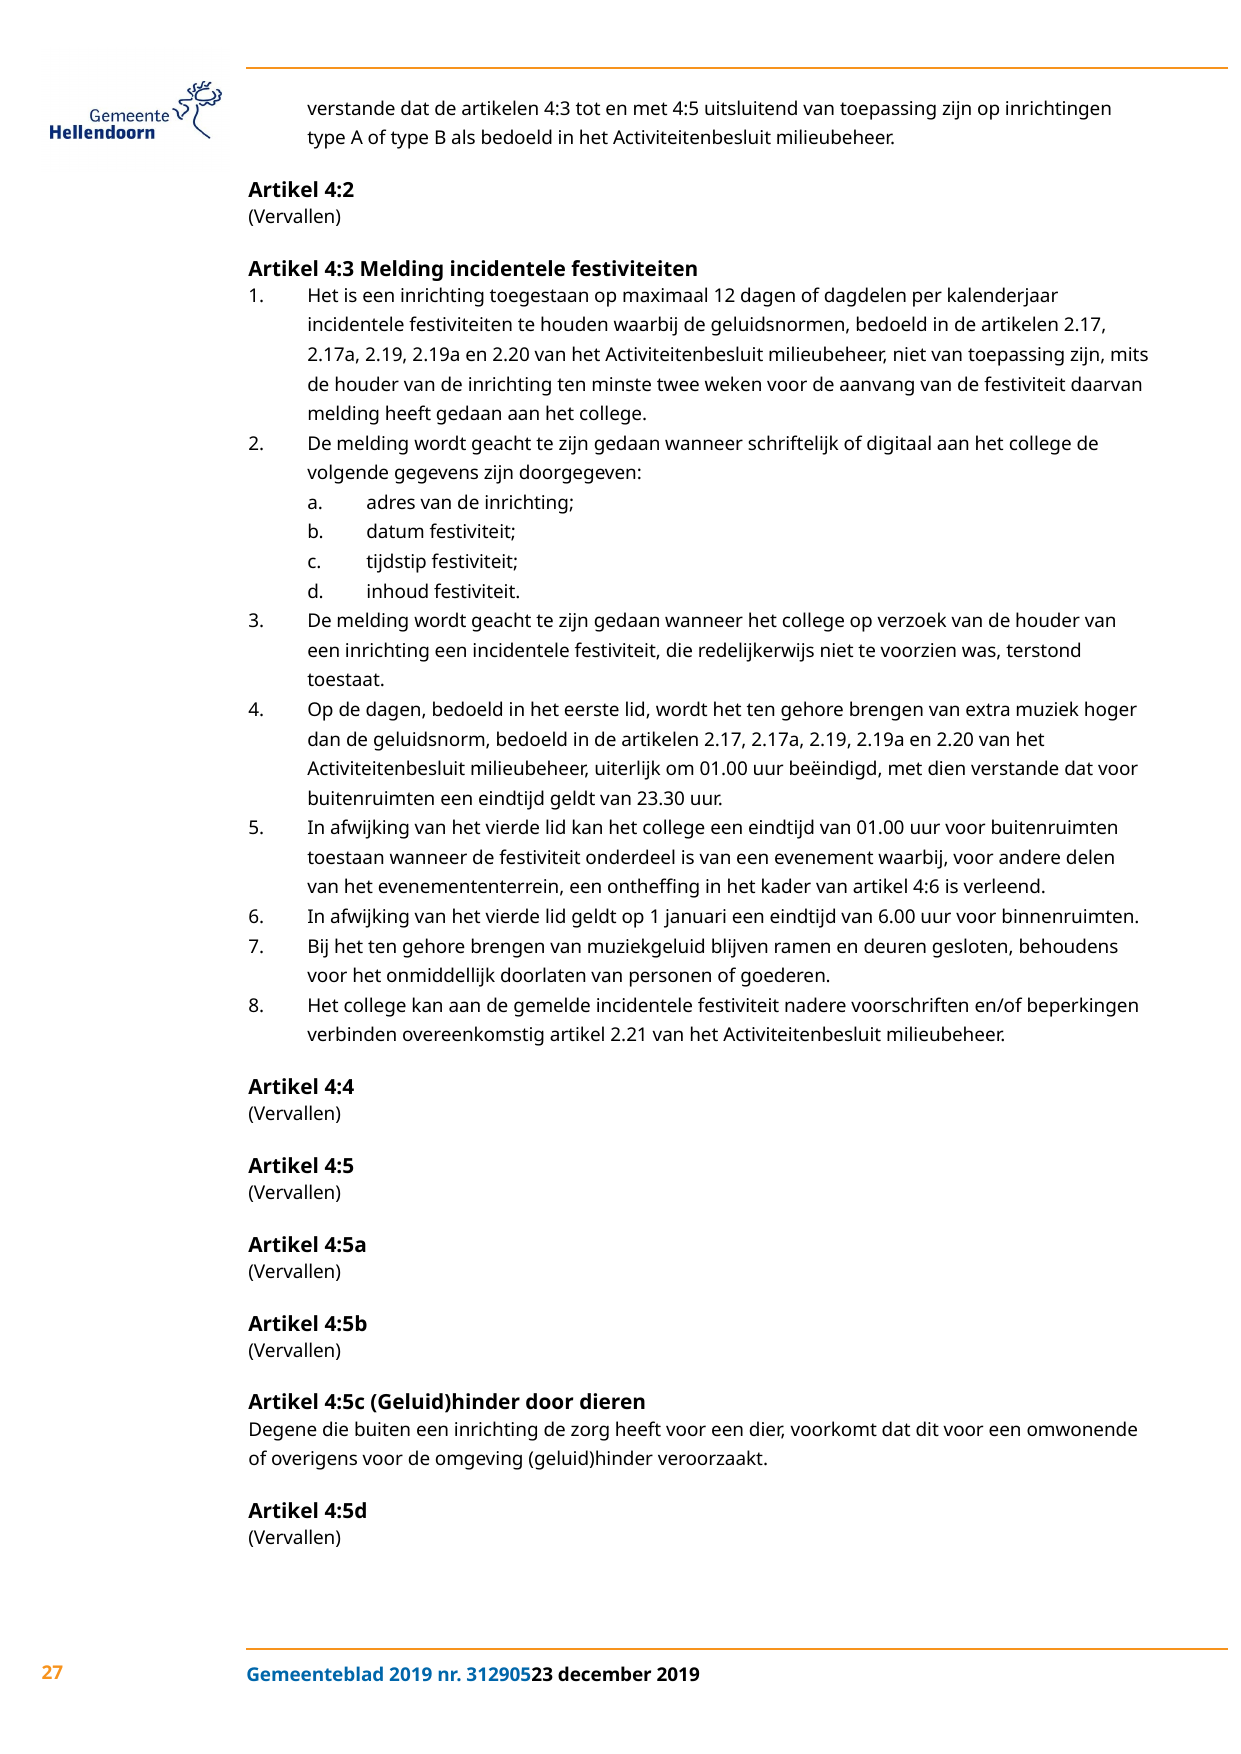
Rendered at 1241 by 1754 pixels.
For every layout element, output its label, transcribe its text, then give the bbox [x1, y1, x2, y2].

text Artikel 4:3 Melding incidentele festiviteiten [248, 254, 1152, 282]
list Bij het ten gehore brengen van muziekgeluid blijven ramen en deuren gesloten, behoudens voor het onmiddellijk doorlaten van personen of goederen. [248, 933, 1152, 988]
list tijdstip festiviteit; [307, 548, 1152, 574]
list Op de dagen, bedoeld in het eerste lid, wordt het ten gehore brengen van extra muziek hoger dan de geluidsnorm, bedoeld in de artikelen 2.17, 2.17a, 2.19, 2.19a en 2.20 van het Activiteitenbesluit milieubeheer, uiterlijk om 01.00 uur beëindigd, met dien verstande dat voor buitenruimten een eindtijd geldt van 23.30 uur. [248, 696, 1152, 811]
text Artikel 4:5d [248, 1496, 1152, 1524]
text Degene die buiten een inrichting de zorg heeft voor een dier, voorkomt dat dit voor een omwonende of overigens voor de omgeving (geluid)hinder veroorzaakt. [248, 1416, 1152, 1471]
list In afwijking van het vierde lid geldt op 1 januari een eindtijd van 6.00 uur voor binnenruimten. [248, 903, 1152, 929]
text Artikel 4:5b [248, 1309, 1152, 1337]
list De melding wordt geacht te zijn gedaan wanneer het college op verzoek van de houder van een inrichting een incidentele festiviteit, die redelijkerwijs niet te voorzien was, terstond toestaat. [248, 607, 1152, 692]
text (Vervallen) [248, 1524, 1152, 1550]
picture [41, 47, 231, 172]
list Het is een inrichting toegestaan op maximaal 12 dagen of dagdelen per kalenderjaar incidentele festiviteiten te houden waarbij de geluidsnormen, bedoeld in de artikelen 2.17, 2.17a, 2.19, 2.19a en 2.20 van het Activiteitenbesluit milieubeheer, niet van toepassing zijn, mits de houder van de inrichting ten minste twee weken voor de aanvang van de festiviteit daarvan melding heeft gedaan aan het college. [248, 282, 1152, 426]
list verstande dat de artikelen 4:3 tot en met 4:5 uitsluitend van toepassing zijn op inrichtingen type A of type B als bedoeld in het Activiteitenbesluit milieubeheer. [248, 95, 1152, 150]
list In afwijking van het vierde lid kan het college een eindtijd van 01.00 uur voor buitenruimten toestaan wanneer de festiviteit onderdeel is van een evenement waarbij, voor andere delen van het evenemententerrein, een ontheffing in het kader van artikel 4:6 is verleend. [248, 814, 1152, 899]
list De melding wordt geacht te zijn gedaan wanneer schriftelijk of digitaal aan het college de volgende gegevens zijn doorgegeven: [248, 430, 1152, 485]
list inhoud festiviteit. [307, 578, 1152, 604]
text Artikel 4:2 [248, 175, 1152, 203]
list datum festiviteit; [307, 519, 1152, 544]
text Artikel 4:5 [248, 1151, 1152, 1179]
text (Vervallen) [248, 1258, 1152, 1284]
list Het college kan aan de gemelde incidentele festiviteit nadere voorschriften en/of beperkingen verbinden overeenkomstig artikel 2.21 van het Activiteitenbesluit milieubeheer. [248, 992, 1152, 1047]
text (Vervallen) [248, 1101, 1152, 1126]
list adres van de inrichting; [307, 489, 1152, 515]
text Artikel 4:5c (Geluid)hinder door dieren [248, 1387, 1152, 1416]
text Artikel 4:5a [248, 1230, 1152, 1258]
text (Vervallen) [248, 1337, 1152, 1363]
text Artikel 4:4 [248, 1072, 1152, 1101]
text (Vervallen) [248, 203, 1152, 229]
text (Vervallen) [248, 1179, 1152, 1205]
